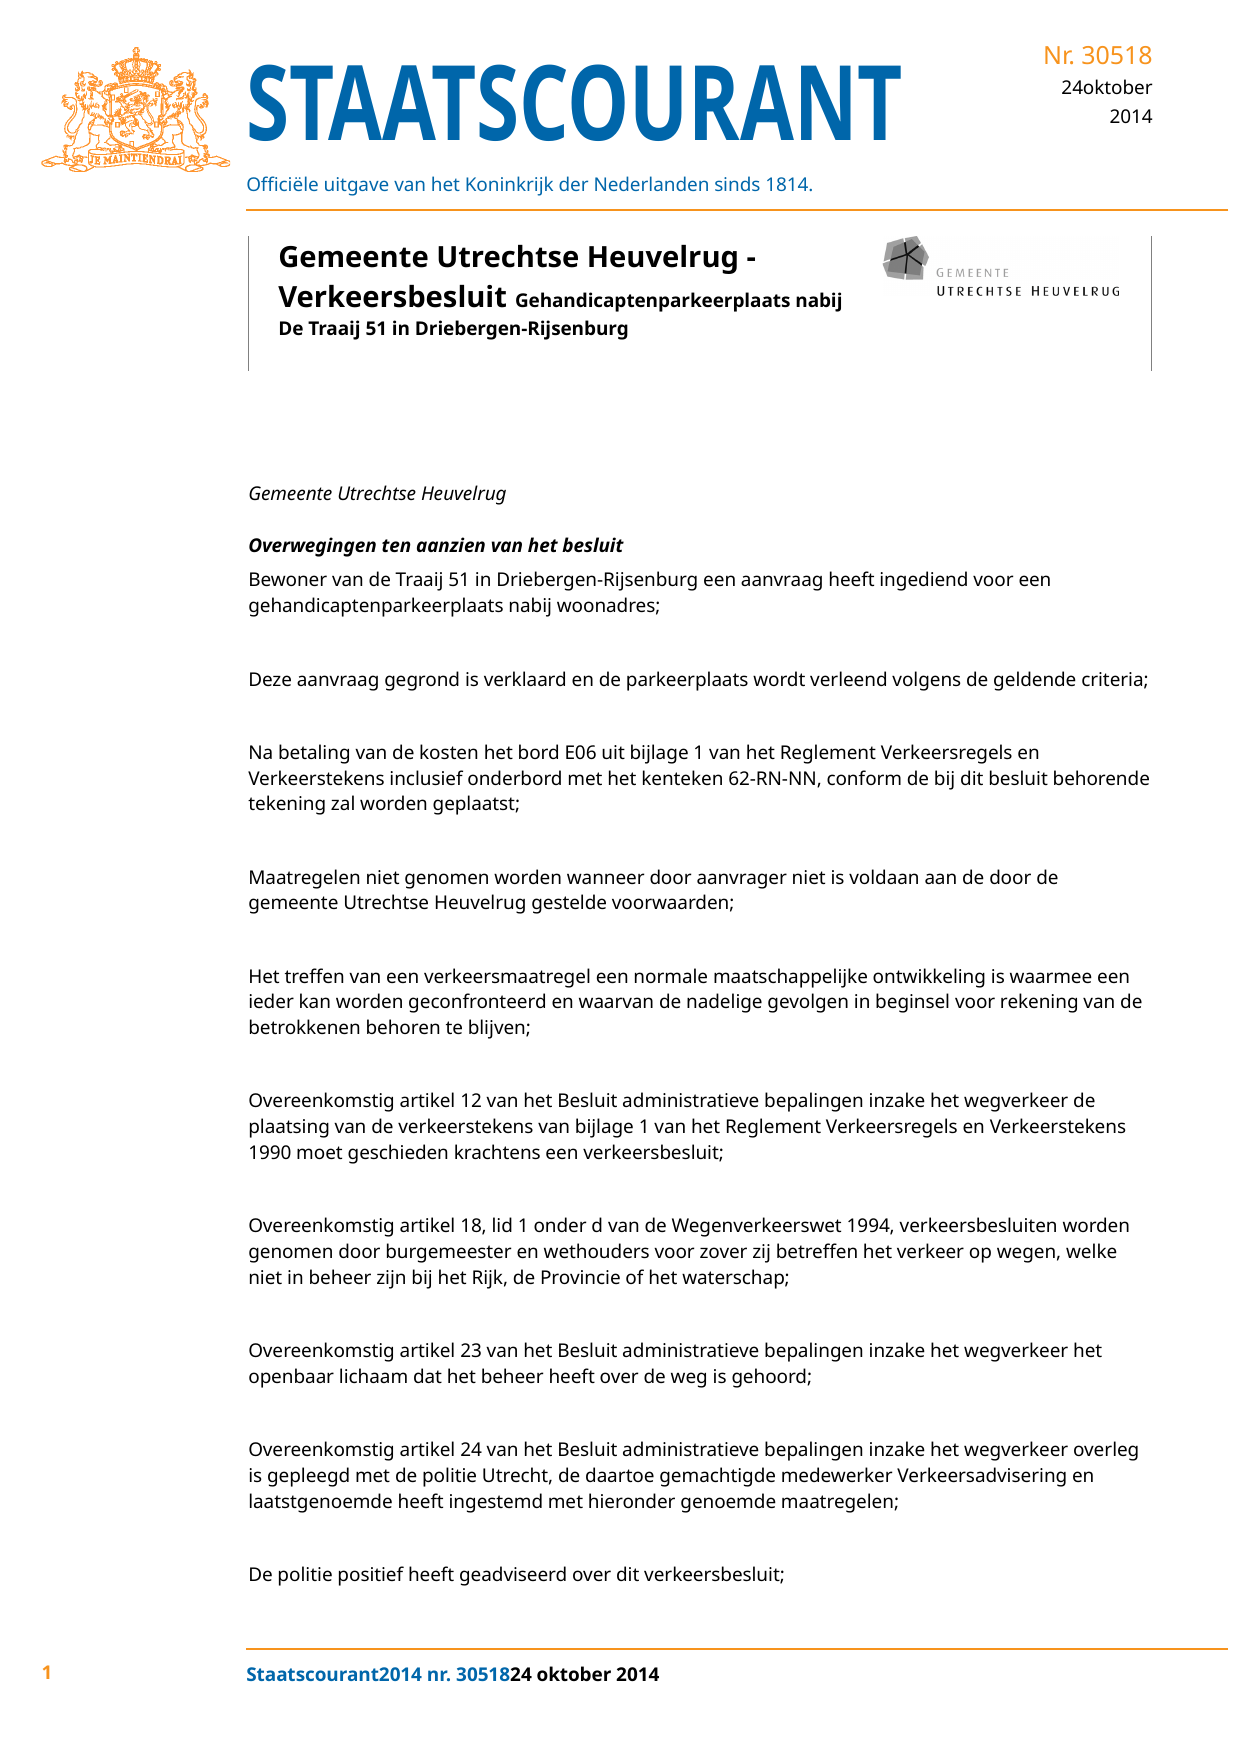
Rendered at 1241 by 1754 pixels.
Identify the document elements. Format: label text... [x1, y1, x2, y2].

text Overeenkomstig artikel 18, lid 1 onder d van de Wegenverkeerswet 1994, verkeersbesluiten worden genomen door burgemeester en wethouders voor zover zij betreffen het verkeer op wegen, welke niet in beheer zijn bij het Rijk, de Provincie of het waterschap; [248, 1212, 1152, 1290]
text Overeenkomstig artikel 24 van het Besluit administratieve bepalingen inzake het wegverkeer overleg is gepleegd met de politie Utrecht, de daartoe gemachtigde medewerker Verkeersadvisering en laatstgenoemde heeft ingestemd met hieronder genoemde maatregelen; [248, 1436, 1152, 1513]
table_header Gemeente Utrechtse Heuvelrug - Verkeersbesluit Gehandicaptenparkeerplaats nabij De Traaij 51 in Driebergen-Rijsenburg [249, 236, 850, 371]
picture [882, 236, 1119, 296]
text Gemeente Utrechtse Heuvelrug [248, 480, 1152, 506]
text Deze aanvraag gegrond is verklaard en de parkeerplaats wordt verleend volgens de geldende criteria; [248, 666, 1152, 691]
text Bewoner van de Traaij 51 in Driebergen-Rijsenburg een aanvraag heeft ingediend voor een gehandicaptenparkeerplaats nabij woonadres; [248, 567, 1152, 618]
text Na betaling van de kosten het bord E06 uit bijlage 1 van het Reglement Verkeersregels en Verkeerstekens inclusief onderbord met het kenteken 62-RN-NN, conform de bij dit besluit behorende tekening zal worden geplaatst; [248, 739, 1152, 816]
text Overeenkomstig artikel 12 van het Besluit administratieve bepalingen inzake het wegverkeer de plaatsing van de verkeerstekens van bijlage 1 van het Reglement Verkeersregels en Verkeerstekens 1990 moet geschieden krachtens een verkeersbesluit; [248, 1088, 1152, 1165]
text De politie positief heeft geadviseerd over dit verkeersbesluit; [248, 1561, 1152, 1587]
text Maatregelen niet genomen worden wanneer door aanvrager niet is voldaan aan de door de gemeente Utrechtse Heuvelrug gestelde voorwaarden; [248, 864, 1152, 915]
picture [41, 47, 231, 172]
text Overeenkomstig artikel 23 van het Besluit administratieve bepalingen inzake het wegverkeer het openbaar lichaam dat het beheer heeft over de weg is gehoord; [248, 1337, 1152, 1389]
text Overwegingen ten aanzien van het besluit [248, 533, 1152, 558]
table_header [850, 236, 1151, 371]
text Het treffen van een verkeersmaatregel een normale maatschappelijke ontwikkeling is waarmee een ieder kan worden geconfronteerd en waarvan de nadelige gevolgen in beginsel voor rekening van de betrokkenen behoren te blijven; [248, 963, 1152, 1040]
